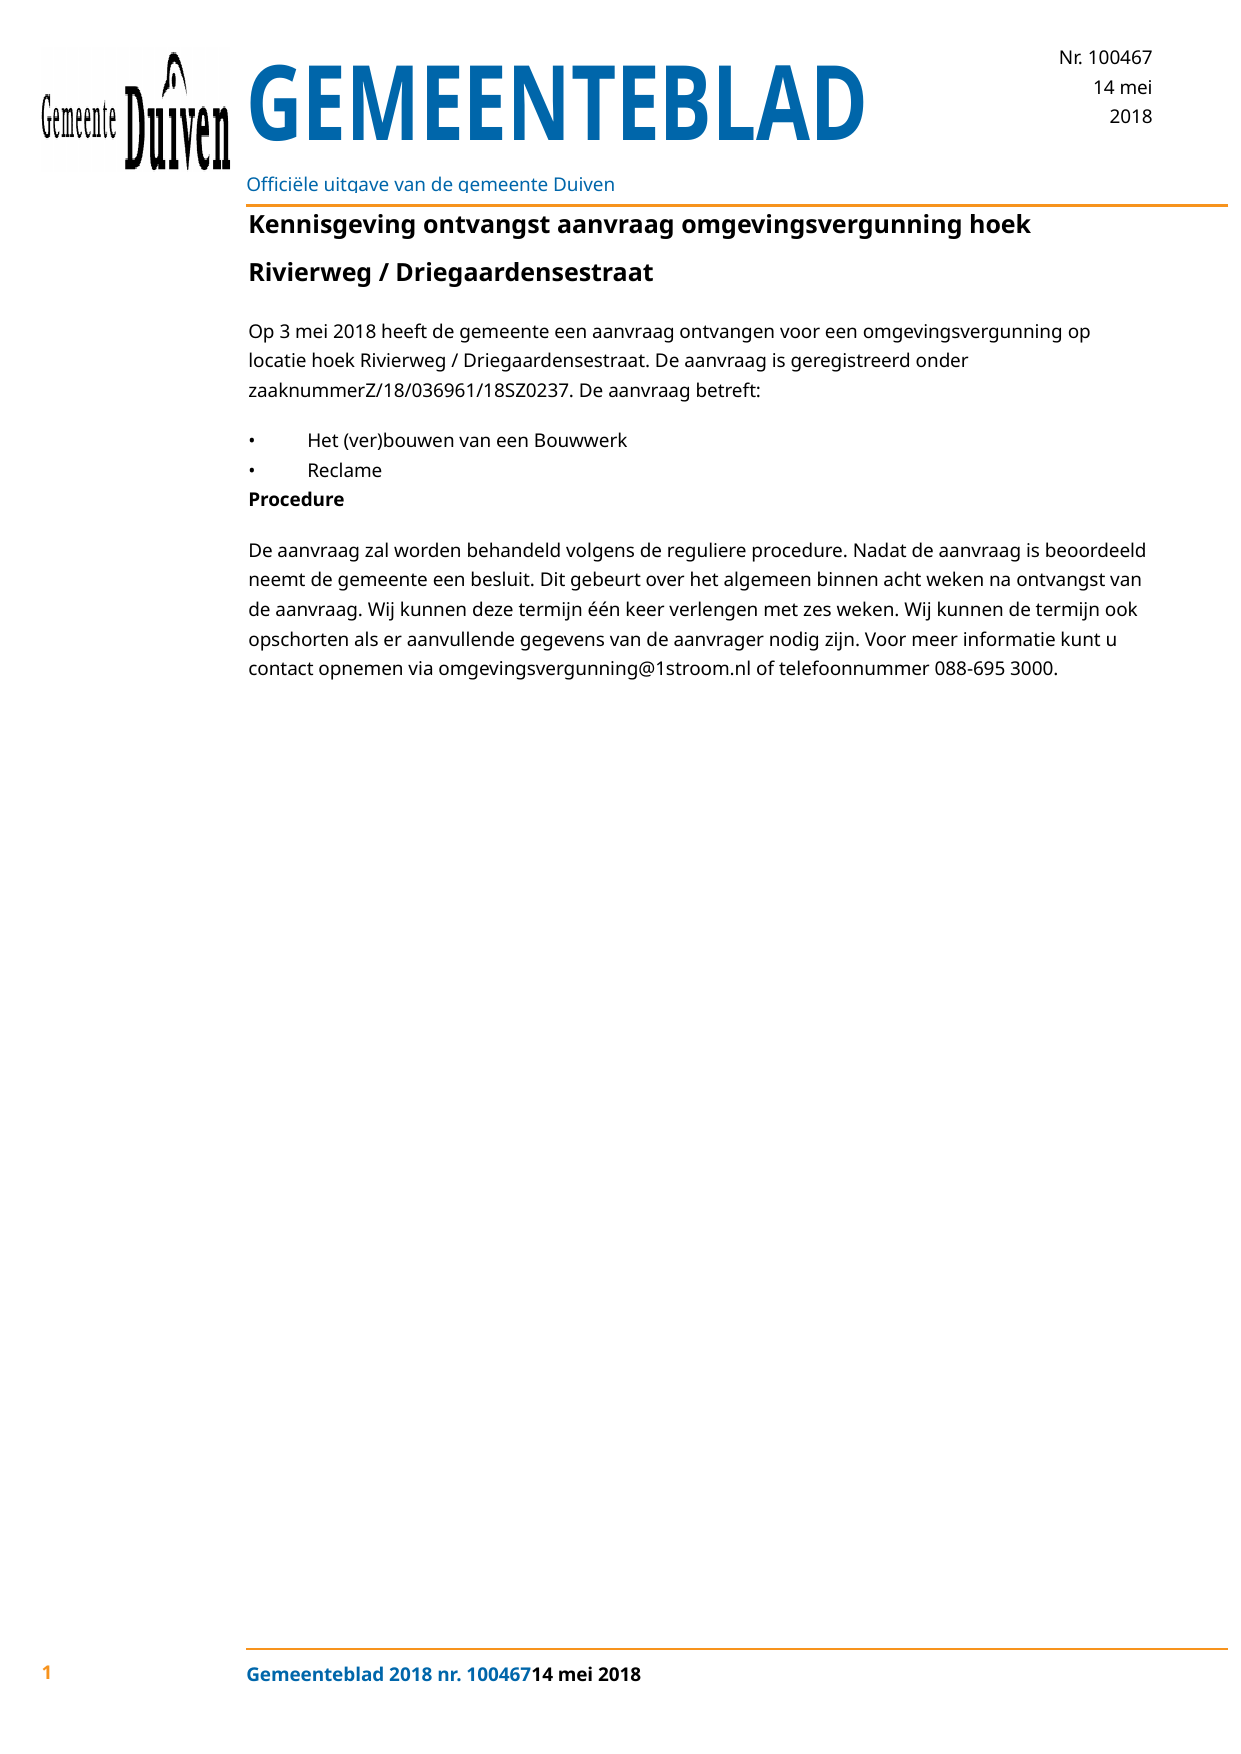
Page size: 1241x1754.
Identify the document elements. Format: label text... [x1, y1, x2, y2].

text Procedure [248, 487, 1152, 512]
text De aanvraag zal worden behandeld volgens de reguliere procedure. Nadat de aanvraag is beoordeeld neemt de gemeente een besluit. Dit gebeurt over het algemeen binnen acht weken na ontvangst van de aanvraag. Wij kunnen deze termijn één keer verlengen met zes weken. Wij kunnen de termijn ook opschorten als er aanvullende gegevens van de aanvrager nodig zijn. Voor meer informatie kunt u contact opnemen via omgevingsvergunning@1stroom.nl of telefoonnummer 088-695 3000. [248, 537, 1152, 681]
picture [41, 47, 231, 172]
list Reclame [248, 457, 1152, 483]
text Op 3 mei 2018 heeft de gemeente een aanvraag ontvangen voor een omgevingsvergunning op locatie hoek Rivierweg / Driegaardensestraat. De aanvraag is geregistreerd onder zaaknummerZ/18/036961/18SZ0237. De aanvraag betreft: [248, 318, 1152, 403]
list Het (ver)bouwen van een Bouwwerk [248, 427, 1152, 453]
text Kennisgeving ontvangst aanvraag omgevingsvergunning hoek Rivierweg / Driegaardensestraat [248, 207, 1152, 288]
